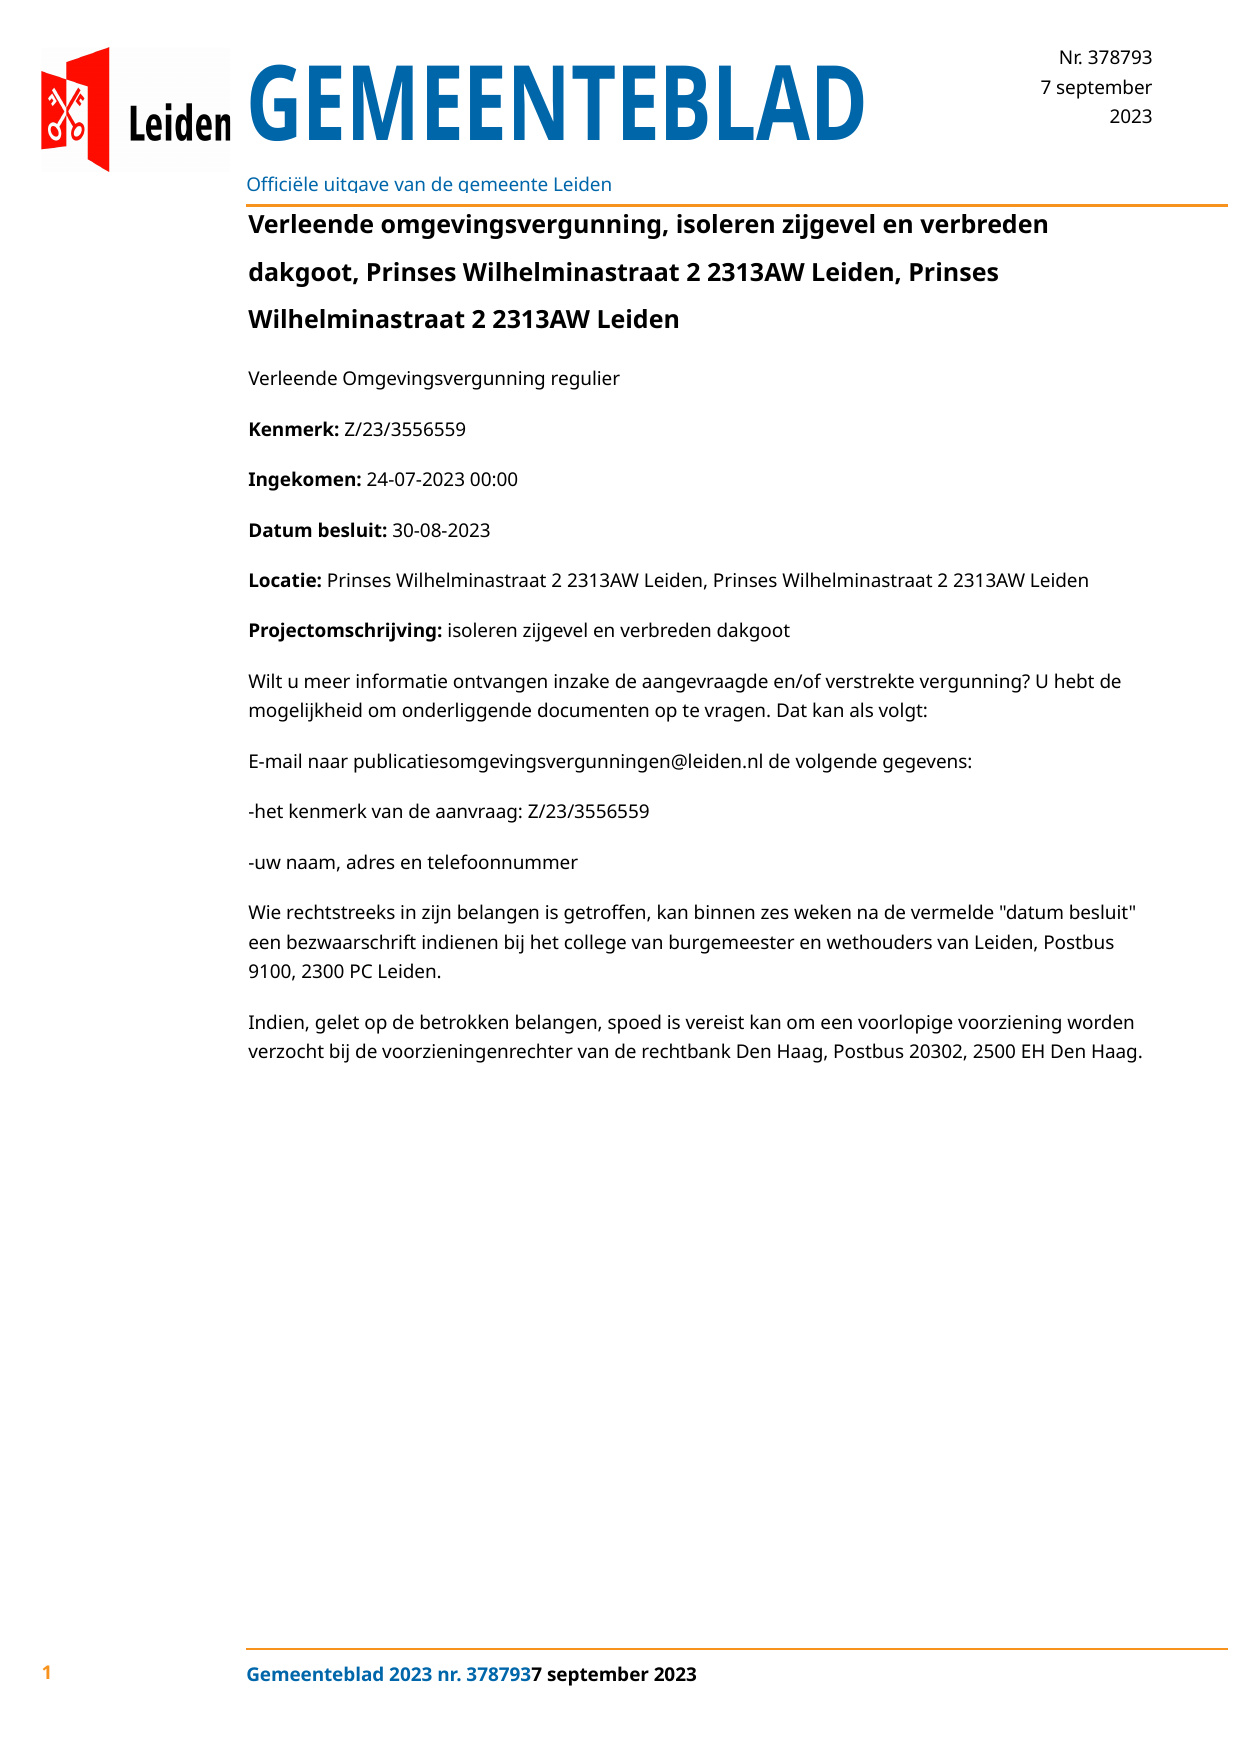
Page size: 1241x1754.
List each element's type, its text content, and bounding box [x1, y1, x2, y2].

text Indien, gelet op de betrokken belangen, spoed is vereist kan om een voorlopige voorziening worden verzocht bij de voorzieningenrechter van de rechtbank Den Haag, Postbus 20302, 2500 EH Den Haag. [248, 1009, 1152, 1064]
text E-mail naar publicatiesomgevingsvergunningen@leiden.nl de volgende gegevens: [248, 748, 1152, 774]
text Wie rechtstreeks in zijn belangen is getroffen, kan binnen zes weken na de vermelde "datum besluit" een bezwaarschrift indienen bij het college van burgemeester en wethouders van Leiden, Postbus 9100, 2300 PC Leiden. [248, 899, 1152, 984]
text Locatie: Prinses Wilhelminastraat 2 2313AW Leiden, Prinses Wilhelminastraat 2 2313AW Leiden [248, 567, 1152, 593]
text Verleende omgevingsvergunning, isoleren zijgevel en verbreden dakgoot, Prinses Wilhelminastraat 2 2313AW Leiden, Prinses Wilhelminastraat 2 2313AW Leiden [248, 207, 1152, 336]
picture [41, 47, 231, 172]
text Kenmerk: Z/23/3556559 [248, 416, 1152, 442]
text -het kenmerk van de aanvraag: Z/23/3556559 [248, 798, 1152, 824]
text Verleende Omgevingsvergunning regulier [248, 366, 1152, 391]
text Projectomschrijving: isoleren zijgevel en verbreden dakgoot [248, 618, 1152, 643]
text Datum besluit: 30-08-2023 [248, 517, 1152, 542]
text -uw naam, adres en telefoonnummer [248, 849, 1152, 874]
text Ingekomen: 24-07-2023 00:00 [248, 466, 1152, 492]
text Wilt u meer informatie ontvangen inzake de aangevraagde en/of verstrekte vergunning? U hebt de mogelijkheid om onderliggende documenten op te vragen. Dat kan als volgt: [248, 668, 1152, 723]
